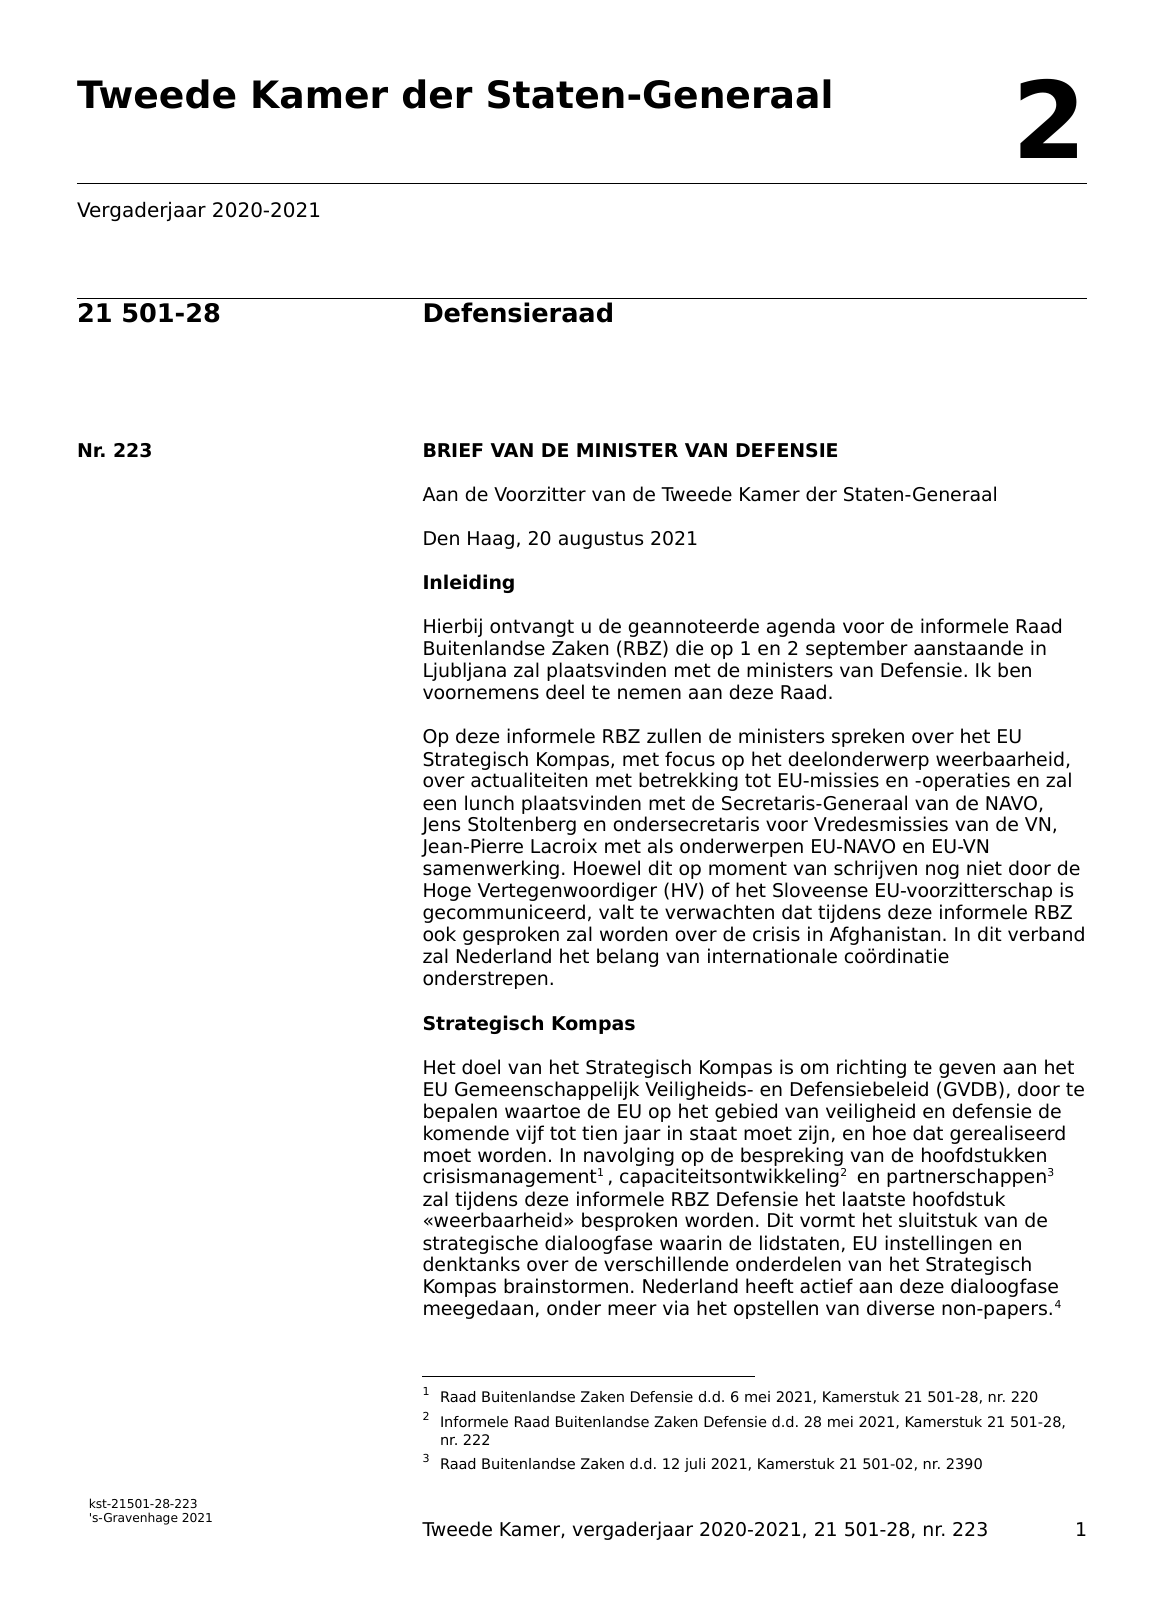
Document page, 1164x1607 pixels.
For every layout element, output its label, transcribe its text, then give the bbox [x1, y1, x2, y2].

table_header 2 [886, 59, 1087, 183]
text kst-21501-28-223 [88, 1497, 323, 1511]
subtitle Strategisch Kompas [422, 1012, 1087, 1034]
text Aan de Voorzitter van de Tweede Kamer der Staten-Generaal [422, 484, 1087, 506]
table_cell Vergaderjaar 2020-2021 [77, 184, 1087, 298]
text 's-Gravenhage 2021 [88, 1511, 323, 1525]
text Den Haag, 20 augustus 2021 [422, 528, 1087, 550]
text Raad Buitenlandse Zaken d.d. 12 juli 2021, Kamerstuk 21 501-02, nr. 2390 [422, 1452, 1087, 1474]
text Raad Buitenlandse Zaken Defensie d.d. 6 mei 2021, Kamerstuk 21 501-28, nr. 220 [422, 1385, 1087, 1407]
text Informele Raad Buitenlandse Zaken Defensie d.d. 28 mei 2021, Kamerstuk 21 501-28, nr. 222 [422, 1410, 1087, 1449]
subtitle 21 501-28 Defensieraad [77, 299, 1087, 329]
text Op deze informele RBZ zullen de ministers spreken over het EU Strategisch Kompas, met focus op het deelonderwerp weerbaarheid, over actualiteiten met betrekking tot EU-missies en -operaties en zal een lunch plaatsvinden met de Secretaris-Generaal van de NAVO, Jens Stoltenberg en ondersecretaris voor Vredesmissies van de VN, Jean-Pierre Lacroix met als onderwerpen EU-NAVO en EU-VN samenwerking. Hoewel dit op moment van schrijven nog niet door de Hoge Vertegenwoordiger (HV) of het Sloveense EU-voorzitterschap is gecommuniceerd, valt te verwachten dat tijdens deze informele RBZ ook gesproken zal worden over de crisis in Afghanistan. In dit verband zal Nederland het belang van internationale coördinatie onderstrepen. [422, 726, 1087, 990]
subtitle Nr. 223 BRIEF VAN DE MINISTER VAN DEFENSIE [77, 440, 1087, 462]
table_header Tweede Kamer der Staten-Generaal [77, 59, 886, 183]
subtitle Inleiding [422, 572, 1087, 594]
text Het doel van het Strategisch Kompas is om richting te geven aan het EU Gemeenschappelijk Veiligheids- en Defensiebeleid (GVDB), door te bepalen waartoe de EU op het gebied van veiligheid en defensie de komende vijf tot tien jaar in staat moet zijn, en hoe dat gerealiseerd moet worden. In navolging op de bespreking van de hoofdstukken crisismanagement, capaciteitsontwikkeling en partnerschappen zal tijdens deze informele RBZ Defensie het laatste hoofdstuk «weerbaarheid» besproken worden. Dit vormt het sluitstuk van de strategische dialoogfase waarin de lidstaten, EU instellingen en denktanks over de verschillende onderdelen van het Strategisch Kompas brainstormen. Nederland heeft actief aan deze dialoogfase meegedaan, onder meer via het opstellen van diverse non-papers. [422, 1057, 1087, 1320]
text Hierbij ontvangt u de geannoteerde agenda voor de informele Raad Buitenlandse Zaken (RBZ) die op 1 en 2 september aanstaande in Ljubljana zal plaatsvinden met de ministers van Defensie. Ik ben voornemens deel te nemen aan deze Raad. [422, 616, 1087, 704]
